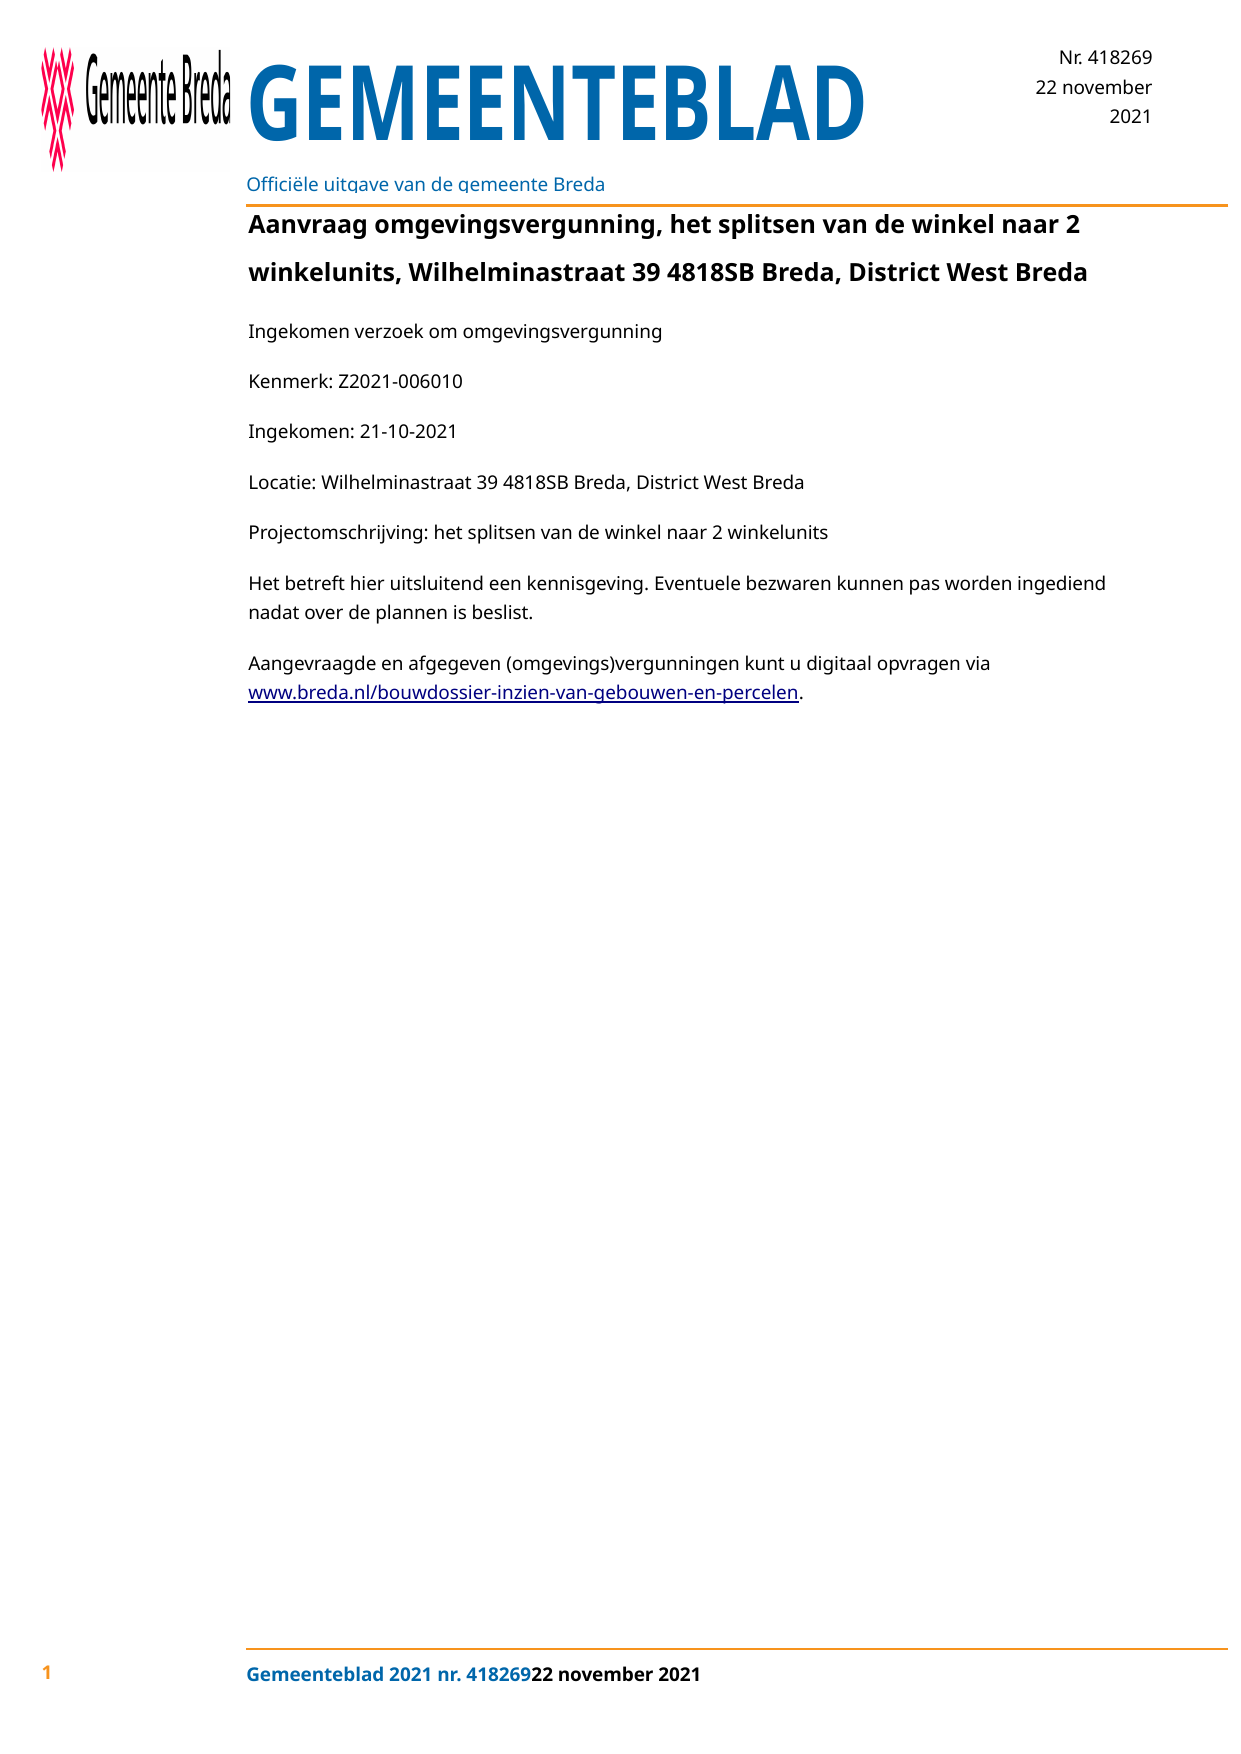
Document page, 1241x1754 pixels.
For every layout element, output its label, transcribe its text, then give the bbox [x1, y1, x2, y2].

text Aanvraag omgevingsvergunning, het splitsen van de winkel naar 2 winkelunits, Wilhelminastraat 39 4818SB Breda, District West Breda [248, 207, 1152, 288]
text Ingekomen: 21-10-2021 [248, 419, 1152, 444]
text Kenmerk: Z2021-006010 [248, 368, 1152, 394]
picture [41, 47, 231, 172]
text Ingekomen verzoek om omgevingsvergunning [248, 318, 1152, 344]
text Projectomschrijving: het splitsen van de winkel naar 2 winkelunits [248, 519, 1152, 545]
text Locatie: Wilhelminastraat 39 4818SB Breda, District West Breda [248, 469, 1152, 495]
text Aangevraagde en afgegeven (omgevings)vergunningen kunt u digitaal opvragen via www.breda.nl/bouwdossier-inzien-van-gebouwen-en-percelen. [248, 650, 1152, 705]
text Het betreft hier uitsluitend een kennisgeving. Eventuele bezwaren kunnen pas worden ingediend nadat over de plannen is beslist. [248, 570, 1152, 625]
